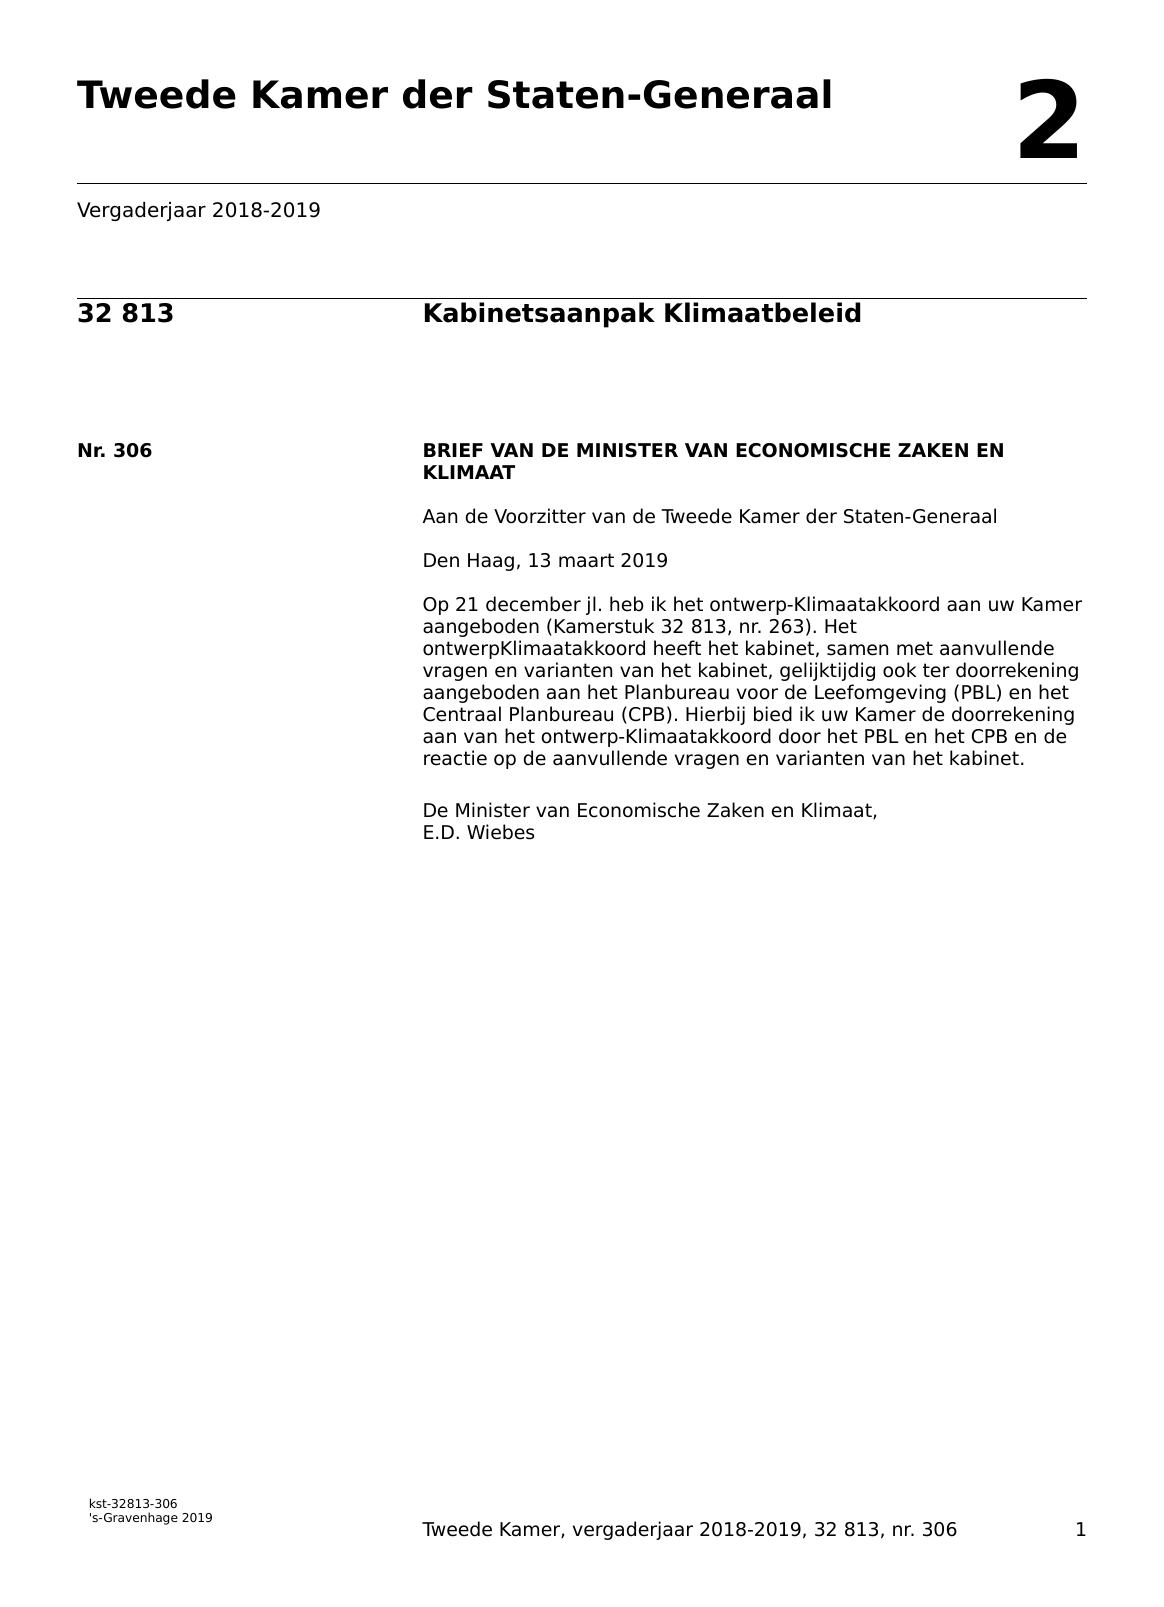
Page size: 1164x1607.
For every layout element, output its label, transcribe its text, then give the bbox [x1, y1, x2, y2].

table_header 2 [886, 59, 1087, 183]
text kst-32813-306 [88, 1497, 323, 1511]
text Den Haag, 13 maart 2019 [422, 550, 1087, 572]
table_cell Vergaderjaar 2018-2019 [77, 184, 1087, 298]
subtitle Nr. 306 BRIEF VAN DE MINISTER VAN ECONOMISCHE ZAKEN EN KLIMAAT [77, 440, 1087, 484]
text Op 21 december jl. heb ik het ontwerp-Klimaatakkoord aan uw Kamer aangeboden (Kamerstuk 32 813, nr. 263). Het ontwerpKlimaatakkoord heeft het kabinet, samen met aanvullende vragen en varianten van het kabinet, gelijktijdig ook ter doorrekening aangeboden aan het Planbureau voor de Leefomgeving (PBL) en het Centraal Planbureau (CPB). Hierbij bied ik uw Kamer de doorrekening aan van het ontwerp-Klimaatakkoord door het PBL en het CPB en de reactie op de aanvullende vragen en varianten van het kabinet. [422, 594, 1087, 770]
text 's-Gravenhage 2019 [88, 1511, 323, 1525]
text De Minister van Economische Zaken en Klimaat, E.D. Wiebes [422, 800, 1087, 844]
subtitle 32 813 Kabinetsaanpak Klimaatbeleid [77, 299, 1087, 329]
table_header Tweede Kamer der Staten-Generaal [77, 59, 886, 183]
text Aan de Voorzitter van de Tweede Kamer der Staten-Generaal [422, 506, 1087, 528]
